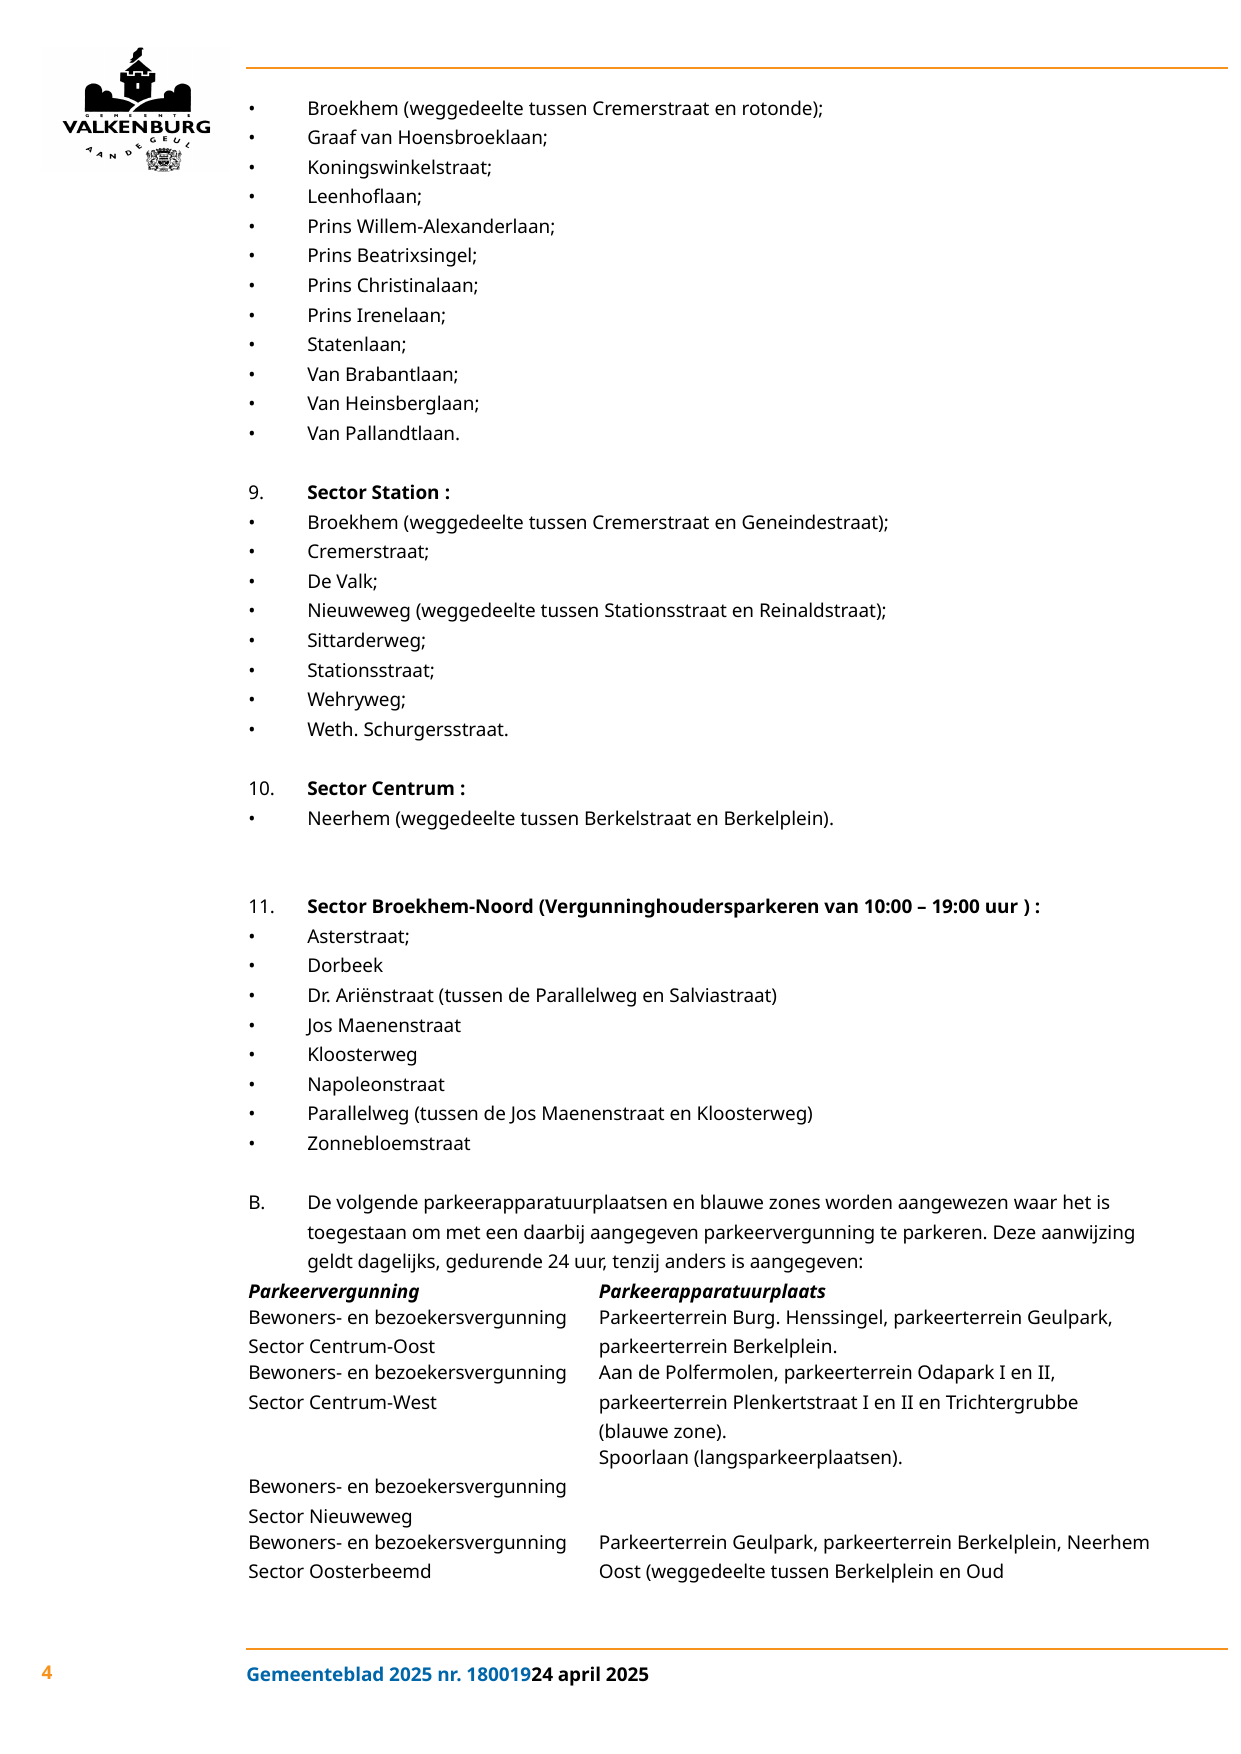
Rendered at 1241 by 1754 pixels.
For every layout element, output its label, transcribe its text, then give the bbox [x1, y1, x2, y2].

list Leenhoflaan; [248, 183, 1152, 209]
table_cell Parkeerterrein Geulpark, parkeerterrein Berkelplein, Neerhem Oost (weggedeelte tussen Berkelplein en Oud [599, 1529, 1152, 1584]
list Wehryweg; [248, 686, 1152, 712]
list Graaf van Hoensbroeklaan; [248, 124, 1152, 150]
table_header Parkeerapparatuurplaats [599, 1278, 1152, 1304]
list De volgende parkeerapparatuurplaatsen en blauwe zones worden aangewezen waar het is toegestaan om met een daarbij aangegeven parkeervergunning te parkeren. Deze aanwijzing geldt dagelijks, gedurende 24 uur, tenzij anders is aangegeven: [248, 1189, 1152, 1274]
list Van Heinsberglaan; [248, 391, 1152, 416]
list Prins Irenelaan; [248, 302, 1152, 328]
list Zonnebloemstraat [248, 1130, 1152, 1156]
list Broekhem (weggedeelte tussen Cremerstraat en rotonde); [248, 95, 1152, 121]
table_cell Bewoners- en bezoekersvergunning Sector Nieuweweg [248, 1444, 599, 1529]
list Neerhem (weggedeelte tussen Berkelstraat en Berkelplein). [248, 805, 1152, 831]
list Sittarderweg; [248, 627, 1152, 653]
list Napoleonstraat [248, 1071, 1152, 1097]
table_header Parkeervergunning [248, 1278, 599, 1304]
list Van Brabantlaan; [248, 361, 1152, 387]
table_cell Spoorlaan (langsparkeerplaatsen). [599, 1444, 1152, 1529]
list Sector Station : [248, 479, 1152, 505]
table_cell Bewoners- en bezoekersvergunning Sector Centrum-Oost [248, 1304, 599, 1359]
list Jos Maenenstraat [248, 1012, 1152, 1038]
list Kloosterweg [248, 1041, 1152, 1067]
list Weth. Schurgersstraat. [248, 716, 1152, 742]
list Prins Christinalaan; [248, 272, 1152, 298]
list De Valk; [248, 568, 1152, 594]
table_cell Parkeerterrein Burg. Henssingel, parkeerterrein Geulpark, parkeerterrein Berkelplein. [599, 1304, 1152, 1359]
list Prins Beatrixsingel; [248, 243, 1152, 268]
table_cell Bewoners- en bezoekersvergunning Sector Centrum-West [248, 1359, 599, 1444]
list Statenlaan; [248, 331, 1152, 357]
list Dorbeek [248, 953, 1152, 978]
list Sector Centrum : [248, 775, 1152, 801]
list Asterstraat; [248, 923, 1152, 949]
list Cremerstraat; [248, 538, 1152, 564]
list Broekhem (weggedeelte tussen Cremerstraat en Geneindestraat); [248, 509, 1152, 535]
list Sector Broekhem-Noord (Vergunninghoudersparkeren van 10:00 – 19:00 uur ) : [248, 893, 1152, 919]
list Koningswinkelstraat; [248, 154, 1152, 180]
list Parallelweg (tussen de Jos Maenenstraat en Kloosterweg) [248, 1101, 1152, 1126]
picture [41, 47, 231, 172]
table_cell Bewoners- en bezoekersvergunning Sector Oosterbeemd [248, 1529, 599, 1584]
list Van Pallandtlaan. [248, 420, 1152, 446]
table_cell Aan de Polfermolen, parkeerterrein Odapark I en II, parkeerterrein Plenkertstraat I en II en Trichtergrubbe (blauwe zone). [599, 1359, 1152, 1444]
list Nieuweweg (weggedeelte tussen Stationsstraat en Reinaldstraat); [248, 598, 1152, 623]
list Stationsstraat; [248, 657, 1152, 683]
list Dr. Ariënstraat (tussen de Parallelweg en Salviastraat) [248, 982, 1152, 1008]
list Prins Willem-Alexanderlaan; [248, 213, 1152, 239]
